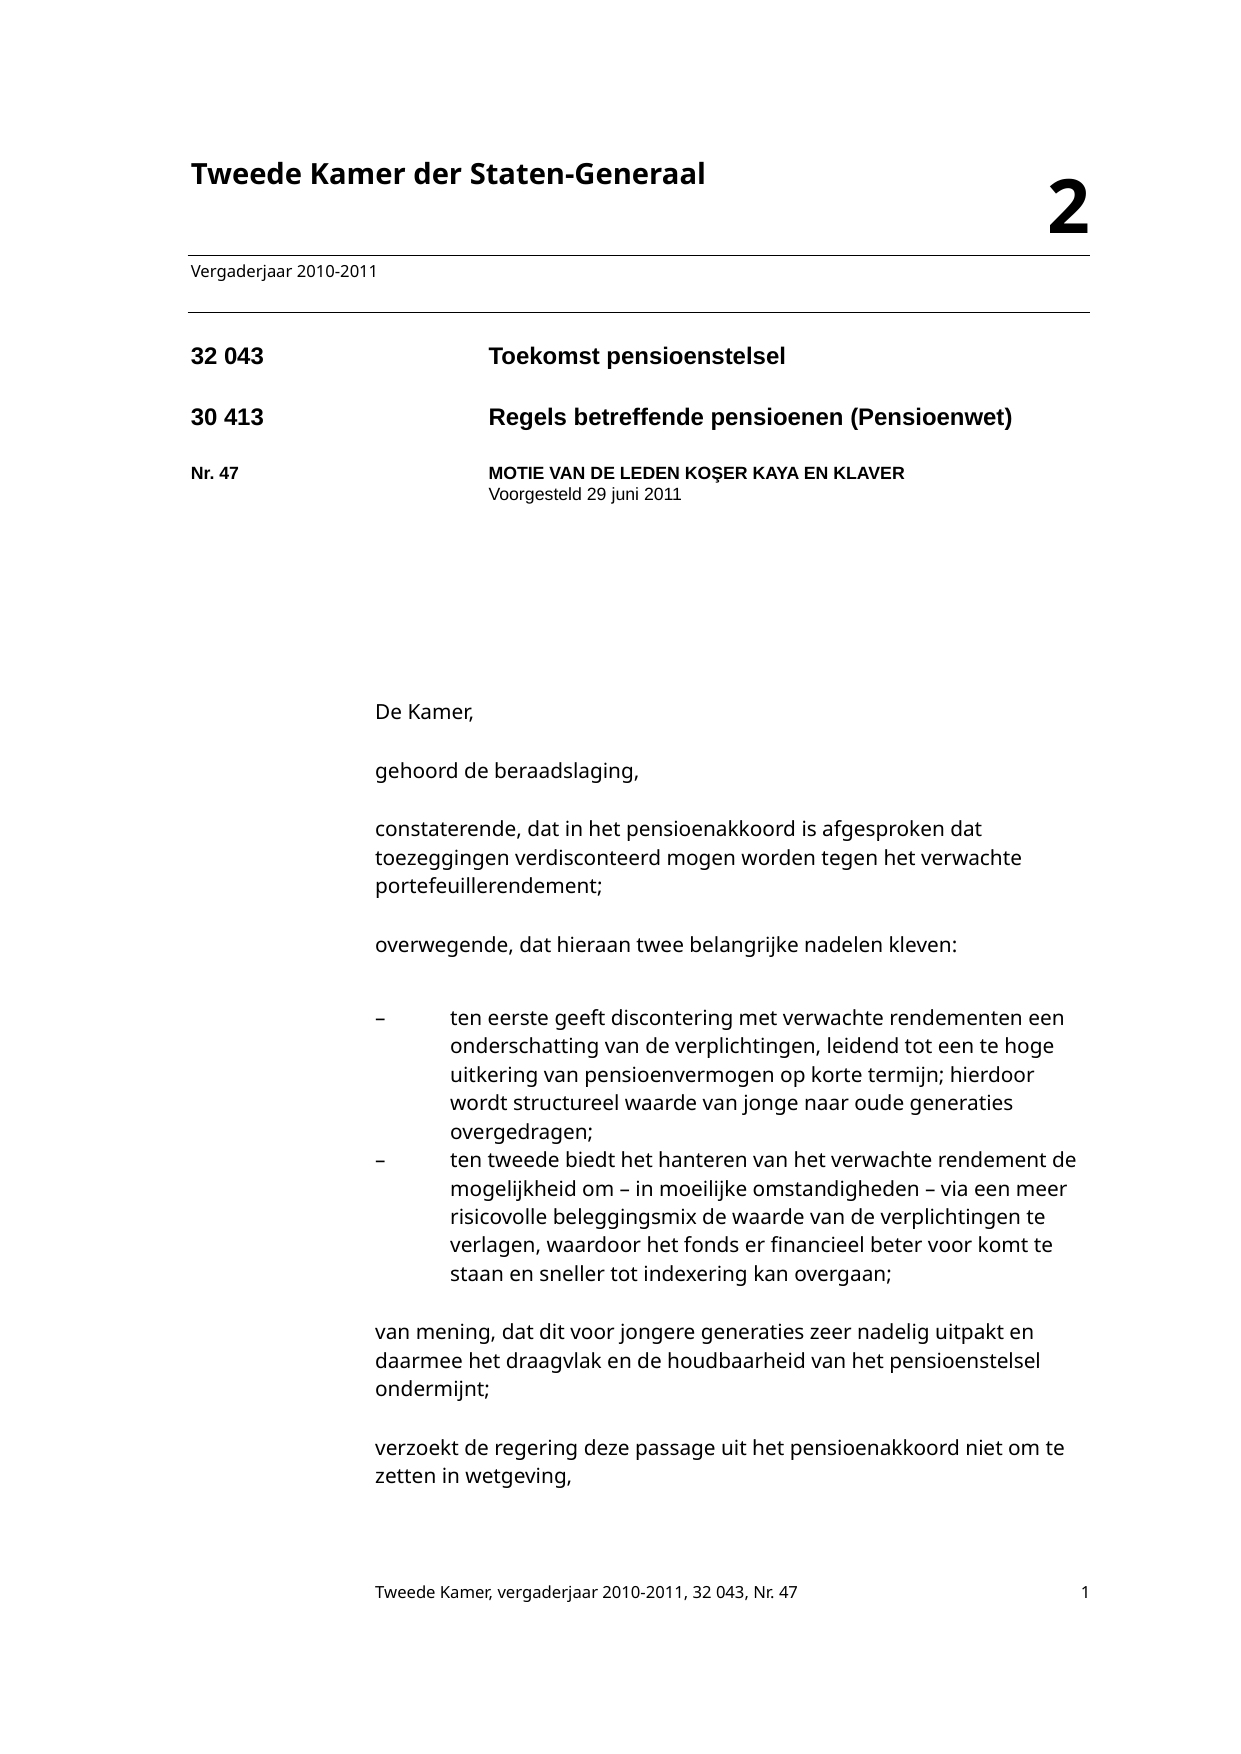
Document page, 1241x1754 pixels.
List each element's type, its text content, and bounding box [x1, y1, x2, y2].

table_cell [188, 313, 485, 339]
text De Kamer, [375, 697, 1090, 726]
table_cell [485, 256, 1090, 312]
table_cell Vergaderjaar 2010-2011 [188, 256, 485, 312]
text verzoekt de regering deze passage uit het pensioenakkoord niet om te zetten in wetgeving, [375, 1433, 1090, 1490]
text van mening, dat dit voor jongere generaties zeer nadelig uitpakt en daarmee het draagvlak en de houdbaarheid van het pensioenstelsel ondermijnt; [375, 1317, 1090, 1403]
table_cell [485, 313, 1090, 339]
table_cell Regels betreffende pensioenen (Pensioenwet) [485, 399, 1090, 460]
table_header 2 [910, 150, 1090, 255]
table_cell MOTIE VAN DE LEDEN KOŞER KAYA EN KLAVER Voorgesteld 29 juni 2011 [485, 460, 1090, 579]
text constaterende, dat in het pensioenakkoord is afgesproken dat toezeggingen verdisconteerd mogen worden tegen het verwachte portefeuillerendement; [375, 814, 1090, 900]
list ten tweede biedt het hanteren van het verwachte rendement de mogelijkheid om – in moeilijke omstandigheden – via een meer risicovolle beleggingsmix de waarde van de verplichtingen te verlagen, waardoor het fonds er financieel beter voor komt te staan en sneller tot indexering kan overgaan; [375, 1145, 1090, 1287]
table_cell Nr. 47 [188, 460, 485, 579]
table_cell 32 043 [188, 339, 485, 399]
table_cell 30 413 [188, 399, 485, 460]
text gehoord de beraadslaging, [375, 756, 1090, 784]
text overwegende, dat hieraan twee belangrijke nadelen kleven: [375, 930, 1090, 958]
list ten eerste geeft discontering met verwachte rendementen een onderschatting van de verplichtingen, leidend tot een te hoge uitkering van pensioenvermogen op korte termijn; hierdoor wordt structureel waarde van jonge naar oude generaties overgedragen; [375, 1003, 1090, 1145]
table_header Tweede Kamer der Staten-Generaal [188, 150, 909, 255]
table_cell Toekomst pensioenstelsel [485, 339, 1090, 399]
